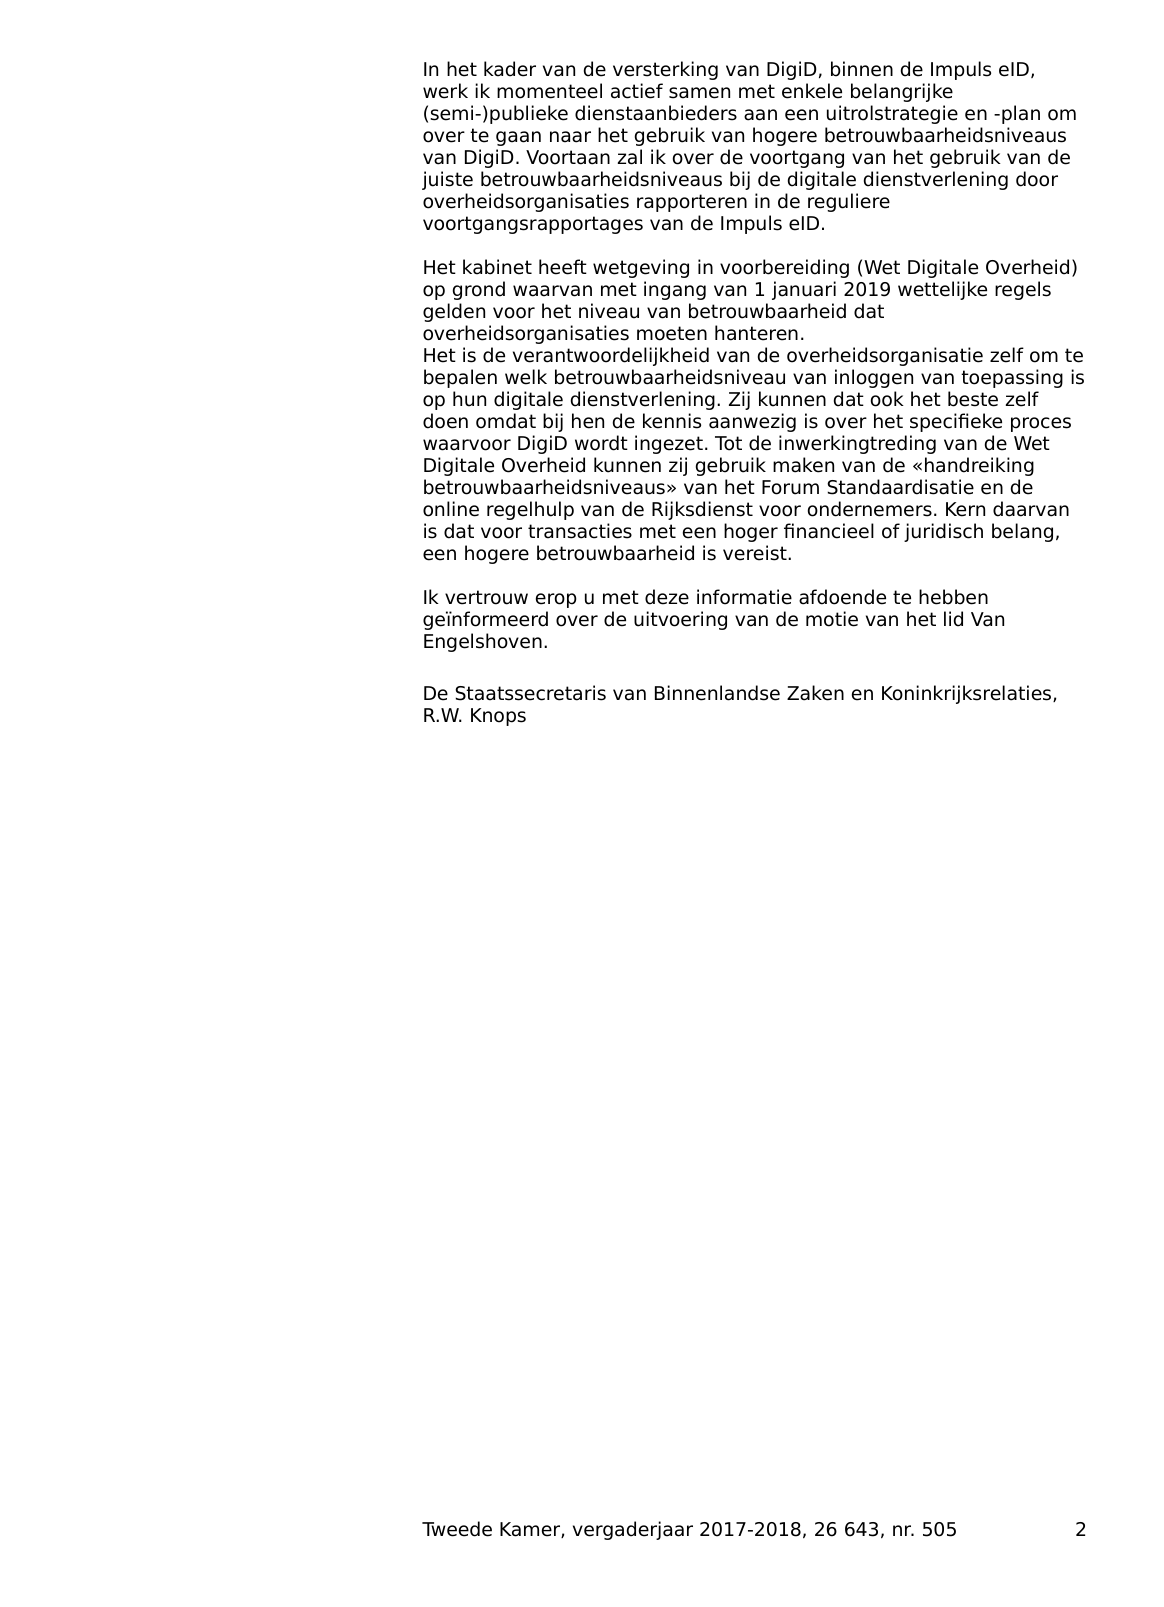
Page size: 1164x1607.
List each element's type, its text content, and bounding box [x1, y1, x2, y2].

text Ik vertrouw erop u met deze informatie afdoende te hebben geïnformeerd over de uitvoering van de motie van het lid Van Engelshoven. [422, 587, 1087, 653]
text Het is de verantwoordelijkheid van de overheidsorganisatie zelf om te bepalen welk betrouwbaarheidsniveau van inloggen van toepassing is op hun digitale dienstverlening. Zij kunnen dat ook het beste zelf doen omdat bij hen de kennis aanwezig is over het specifieke proces waarvoor DigiD wordt ingezet. Tot de inwerkingtreding van de Wet Digitale Overheid kunnen zij gebruik maken van de «handreiking betrouwbaarheidsniveaus» van het Forum Standaardisatie en de online regelhulp van de Rijksdienst voor ondernemers. Kern daarvan is dat voor transacties met een hoger financieel of juridisch belang, een hogere betrouwbaarheid is vereist. [422, 345, 1087, 565]
text In het kader van de versterking van DigiD, binnen de Impuls eID, werk ik momenteel actief samen met enkele belangrijke (semi-)publieke dienstaanbieders aan een uitrolstrategie en -plan om over te gaan naar het gebruik van hogere betrouwbaarheidsniveaus van DigiD. Voortaan zal ik over de voortgang van het gebruik van de juiste betrouwbaarheidsniveaus bij de digitale dienstverlening door overheidsorganisaties rapporteren in de reguliere voortgangsrapportages van de Impuls eID. [422, 59, 1087, 235]
text De Staatssecretaris van Binnenlandse Zaken en Koninkrijksrelaties, R.W. Knops [422, 683, 1087, 727]
text Het kabinet heeft wetgeving in voorbereiding (Wet Digitale Overheid) op grond waarvan met ingang van 1 januari 2019 wettelijke regels gelden voor het niveau van betrouwbaarheid dat overheidsorganisaties moeten hanteren. [422, 257, 1087, 345]
